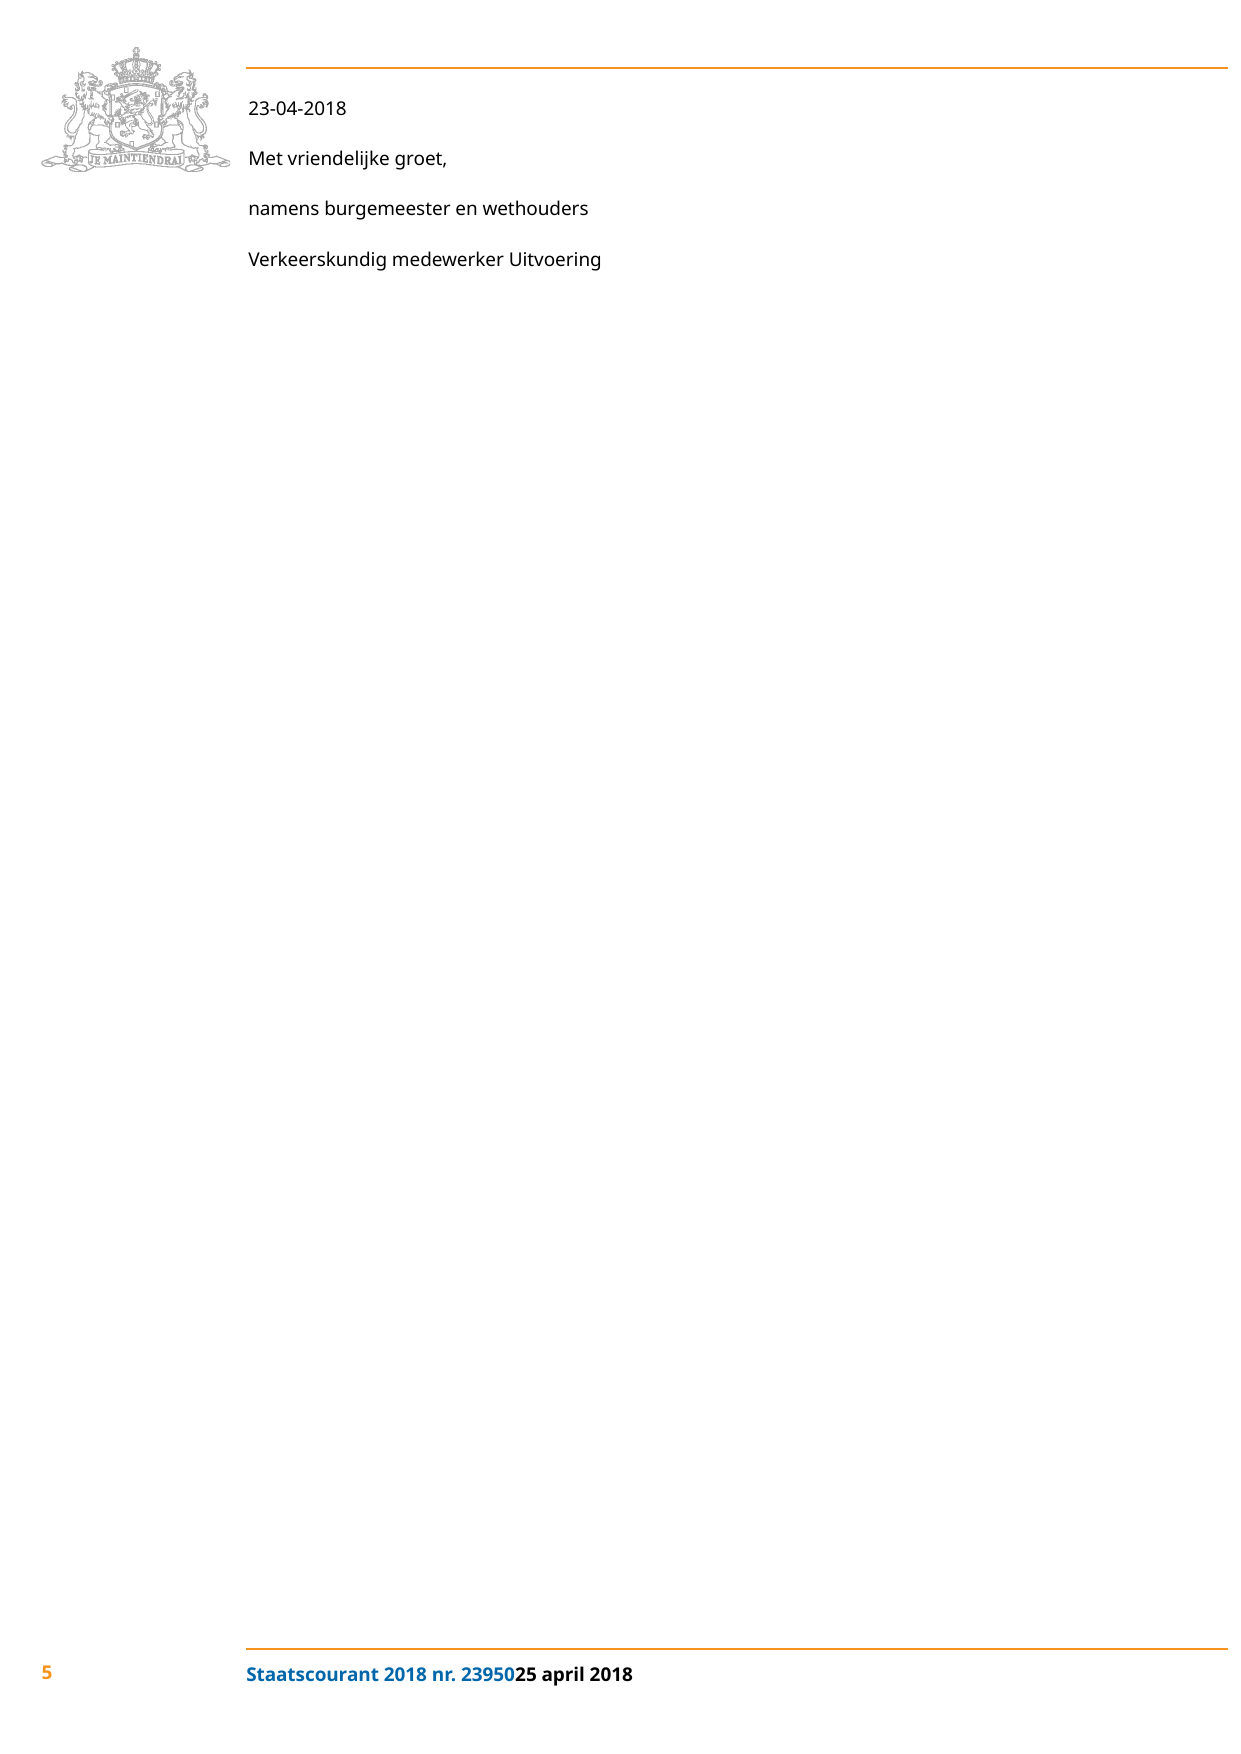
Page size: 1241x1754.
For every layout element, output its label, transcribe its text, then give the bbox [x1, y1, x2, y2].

text Verkeerskundig medewerker Uitvoering [248, 246, 1152, 272]
picture [41, 47, 231, 172]
text namens burgemeester en wethouders [248, 196, 1152, 221]
text 23-04-2018 [248, 95, 1152, 121]
text Met vriendelijke groet, [248, 145, 1152, 171]
